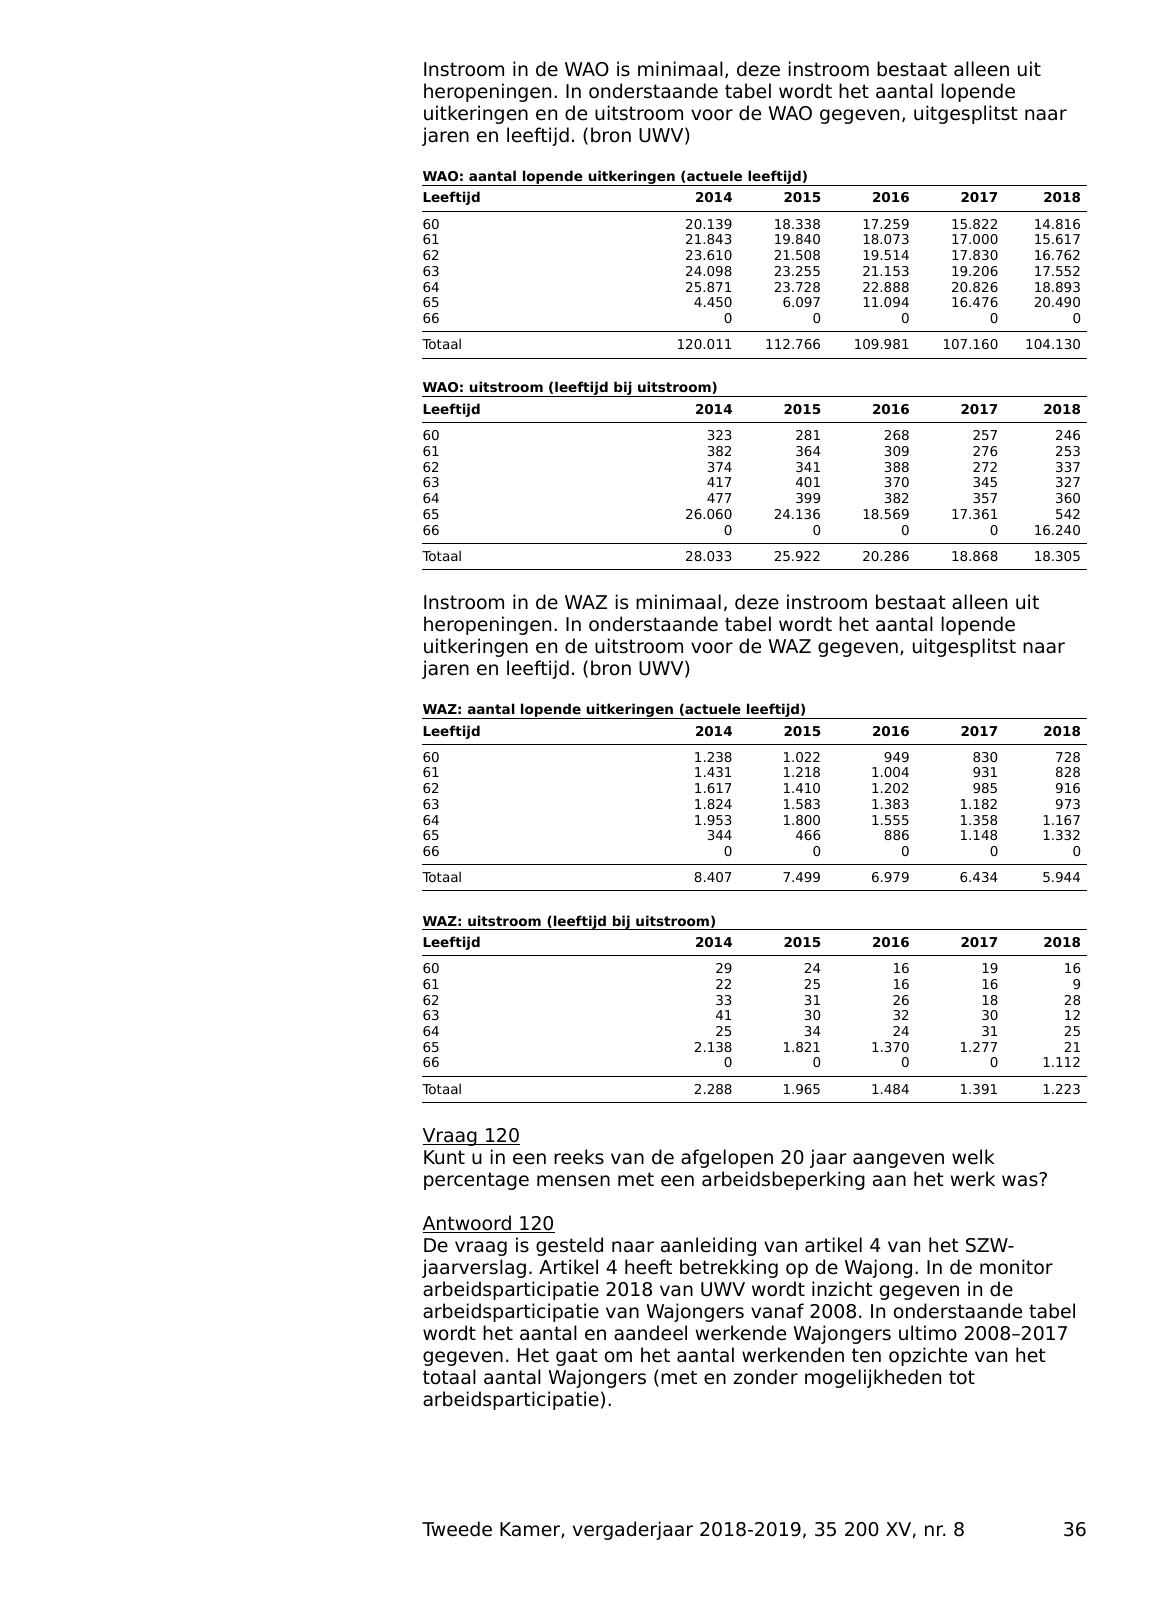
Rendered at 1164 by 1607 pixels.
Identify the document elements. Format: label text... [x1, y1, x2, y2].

table_cell 8.407 [650, 865, 738, 890]
table_cell 25 [738, 977, 827, 992]
table_cell 62 [422, 993, 649, 1008]
table_cell 21.508 [738, 248, 827, 264]
table_cell 31 [915, 1024, 1004, 1039]
table_cell 1.202 [827, 781, 915, 797]
table_cell 246 [1004, 423, 1087, 444]
table_cell 309 [827, 444, 915, 459]
table_cell 66 [422, 311, 649, 331]
table_cell 16.762 [1004, 248, 1087, 264]
table_cell 18.073 [827, 232, 915, 248]
table_cell 24.098 [650, 264, 738, 279]
table_cell 0 [827, 311, 915, 331]
table_cell Totaal [422, 332, 649, 357]
table_cell 107.160 [915, 332, 1004, 357]
table_cell 1.218 [738, 765, 827, 781]
table_cell 62 [422, 248, 649, 264]
table_cell 0 [827, 844, 915, 864]
table_cell 20.286 [827, 544, 915, 569]
table_cell 360 [1004, 491, 1087, 507]
table_cell 1.391 [915, 1077, 1004, 1102]
table_cell Totaal [422, 1077, 649, 1102]
table_cell 65 [422, 295, 649, 311]
table_cell 388 [827, 459, 915, 475]
table_cell 16.240 [1004, 522, 1087, 543]
table_cell 1.821 [738, 1040, 827, 1055]
table_cell 886 [827, 828, 915, 844]
table_cell 11.094 [827, 295, 915, 311]
table_cell 323 [650, 423, 738, 444]
table_cell 2018 [1004, 719, 1087, 744]
table_cell 30 [738, 1008, 827, 1024]
table_cell 19.206 [915, 264, 1004, 279]
table_cell 64 [422, 491, 649, 507]
table_cell 973 [1004, 797, 1087, 812]
table_cell 25.871 [650, 279, 738, 295]
table_cell 542 [1004, 507, 1087, 522]
table_cell 18 [915, 993, 1004, 1008]
table_cell 63 [422, 797, 649, 812]
table_cell 1.583 [738, 797, 827, 812]
table_cell 16 [1004, 956, 1087, 977]
table_cell 1.277 [915, 1040, 1004, 1055]
table_cell 364 [738, 444, 827, 459]
table_cell 65 [422, 1040, 649, 1055]
table_cell 2017 [915, 186, 1004, 211]
table_cell 7.499 [738, 865, 827, 890]
table_cell 2017 [915, 397, 1004, 422]
table_cell 1.112 [1004, 1055, 1087, 1076]
table_cell 417 [650, 475, 738, 491]
table_cell 985 [915, 781, 1004, 797]
table_cell 0 [738, 311, 827, 331]
table_cell 32 [827, 1008, 915, 1024]
table_cell 2.288 [650, 1077, 738, 1102]
table_cell 0 [650, 1055, 738, 1076]
table_cell 2018 [1004, 930, 1087, 955]
table_cell 61 [422, 765, 649, 781]
table_cell 109.981 [827, 332, 915, 357]
table_cell 18.338 [738, 212, 827, 232]
table_cell 66 [422, 522, 649, 543]
table_cell 949 [827, 745, 915, 765]
table_cell 0 [738, 1055, 827, 1076]
table_cell Leeftijd [422, 719, 649, 744]
table_cell 16.476 [915, 295, 1004, 311]
table_cell 62 [422, 459, 649, 475]
table_cell 828 [1004, 765, 1087, 781]
table_cell 15.617 [1004, 232, 1087, 248]
table_cell 2015 [738, 397, 827, 422]
table_cell 6.979 [827, 865, 915, 890]
table_cell 17.361 [915, 507, 1004, 522]
table_cell 2015 [738, 186, 827, 211]
table_cell 477 [650, 491, 738, 507]
table_cell 12 [1004, 1008, 1087, 1024]
table_cell 17.000 [915, 232, 1004, 248]
table_cell 22.888 [827, 279, 915, 295]
table_cell 0 [915, 522, 1004, 543]
table_cell 337 [1004, 459, 1087, 475]
table_cell 25 [1004, 1024, 1087, 1039]
table_cell 28 [1004, 993, 1087, 1008]
table_cell 31 [738, 993, 827, 1008]
table_cell 1.800 [738, 813, 827, 828]
table_cell 931 [915, 765, 1004, 781]
table_cell 34 [738, 1024, 827, 1039]
text Instroom in de WAO is minimaal, deze instroom bestaat alleen uit heropeningen. In onderstaande tabel wordt het aantal lopende uitkeringen en de uitstroom voor de WAO gegeven, uitgesplitst naar jaren en leeftijd. (bron UWV) [422, 59, 1087, 147]
table_cell 30 [915, 1008, 1004, 1024]
table_cell 24 [827, 1024, 915, 1039]
table_cell 1.484 [827, 1077, 915, 1102]
table_cell 382 [827, 491, 915, 507]
table_cell 14.816 [1004, 212, 1087, 232]
table_cell 33 [650, 993, 738, 1008]
table_cell 26 [827, 993, 915, 1008]
table_cell 15.822 [915, 212, 1004, 232]
table_cell 357 [915, 491, 1004, 507]
table_cell 18.893 [1004, 279, 1087, 295]
table_cell 268 [827, 423, 915, 444]
table_cell 16 [915, 977, 1004, 992]
table_cell 382 [650, 444, 738, 459]
table_cell 4.450 [650, 295, 738, 311]
table_cell 120.011 [650, 332, 738, 357]
table_cell 64 [422, 1024, 649, 1039]
table_cell 1.238 [650, 745, 738, 765]
table_cell 0 [650, 311, 738, 331]
table_cell 728 [1004, 745, 1087, 765]
table_cell 0 [738, 522, 827, 543]
table_cell 17.259 [827, 212, 915, 232]
text Instroom in de WAZ is minimaal, deze instroom bestaat alleen uit heropeningen. In onderstaande tabel wordt het aantal lopende uitkeringen en de uitstroom voor de WAZ gegeven, uitgesplitst naar jaren en leeftijd. (bron UWV) [422, 592, 1087, 680]
table_cell 62 [422, 781, 649, 797]
table_cell 2016 [827, 930, 915, 955]
table_cell 22 [650, 977, 738, 992]
table_cell 65 [422, 828, 649, 844]
table_cell 64 [422, 279, 649, 295]
table_cell 16 [827, 956, 915, 977]
table_cell 41 [650, 1008, 738, 1024]
table_cell 344 [650, 828, 738, 844]
table_cell 1.431 [650, 765, 738, 781]
table_cell 19.514 [827, 248, 915, 264]
table_cell 6.434 [915, 865, 1004, 890]
table_cell 2014 [650, 186, 738, 211]
table_cell 1.022 [738, 745, 827, 765]
table_cell 401 [738, 475, 827, 491]
table_cell 2018 [1004, 186, 1087, 211]
table_cell 63 [422, 1008, 649, 1024]
table_cell 0 [827, 1055, 915, 1076]
table_cell 281 [738, 423, 827, 444]
table_cell 0 [1004, 844, 1087, 864]
table_cell 24 [738, 956, 827, 977]
table_cell 18.868 [915, 544, 1004, 569]
table_cell 2016 [827, 186, 915, 211]
table_cell 19.840 [738, 232, 827, 248]
table_cell 65 [422, 507, 649, 522]
text Vraag 120 [422, 1125, 1087, 1147]
table_cell 66 [422, 844, 649, 864]
table_cell 2017 [915, 719, 1004, 744]
table_cell 23.728 [738, 279, 827, 295]
table_cell 19 [915, 956, 1004, 977]
table_cell 0 [650, 522, 738, 543]
table_cell 21 [1004, 1040, 1087, 1055]
table_cell 60 [422, 745, 649, 765]
table_cell 327 [1004, 475, 1087, 491]
table_cell 0 [915, 311, 1004, 331]
table_cell 2016 [827, 719, 915, 744]
table_cell 60 [422, 423, 649, 444]
table_cell 1.167 [1004, 813, 1087, 828]
table_cell 1.004 [827, 765, 915, 781]
table_cell 1.965 [738, 1077, 827, 1102]
table_cell 2014 [650, 930, 738, 955]
table_cell 0 [1004, 311, 1087, 331]
table_cell 257 [915, 423, 1004, 444]
table_cell 0 [738, 844, 827, 864]
table_cell Totaal [422, 544, 649, 569]
table_cell 21.843 [650, 232, 738, 248]
table_cell 104.130 [1004, 332, 1087, 357]
table_cell 370 [827, 475, 915, 491]
table_cell 1.617 [650, 781, 738, 797]
table_cell 26.060 [650, 507, 738, 522]
table_header WAO: uitstroom (leeftijd bij uitstroom) [422, 380, 1087, 396]
table_cell 1.953 [650, 813, 738, 828]
table_cell 1.332 [1004, 828, 1087, 844]
table_cell 20.826 [915, 279, 1004, 295]
table_cell 17.552 [1004, 264, 1087, 279]
table_cell 18.569 [827, 507, 915, 522]
table_cell 17.830 [915, 248, 1004, 264]
table_cell 16 [827, 977, 915, 992]
table_cell 6.097 [738, 295, 827, 311]
table_cell 0 [827, 522, 915, 543]
table_cell 63 [422, 475, 649, 491]
table_cell 5.944 [1004, 865, 1087, 890]
table_cell 374 [650, 459, 738, 475]
table_cell 272 [915, 459, 1004, 475]
table_cell 60 [422, 212, 649, 232]
table_cell Leeftijd [422, 930, 649, 955]
table_cell 345 [915, 475, 1004, 491]
table_cell 1.410 [738, 781, 827, 797]
table_cell 63 [422, 264, 649, 279]
table_cell 2.138 [650, 1040, 738, 1055]
table_cell 0 [650, 844, 738, 864]
table_cell 916 [1004, 781, 1087, 797]
table_cell 466 [738, 828, 827, 844]
text Kunt u in een reeks van de afgelopen 20 jaar aangeven welk percentage mensen met een arbeidsbeperking aan het werk was? [422, 1147, 1087, 1191]
table_cell 1.370 [827, 1040, 915, 1055]
table_cell 2015 [738, 719, 827, 744]
table_cell 64 [422, 813, 649, 828]
table_cell 23.610 [650, 248, 738, 264]
table_cell 25 [650, 1024, 738, 1039]
table_cell 61 [422, 444, 649, 459]
table_cell 25.922 [738, 544, 827, 569]
table_cell 18.305 [1004, 544, 1087, 569]
table_header WAZ: aantal lopende uitkeringen (actuele leeftijd) [422, 702, 1087, 718]
text Antwoord 120 [422, 1213, 1087, 1235]
table_cell 1.223 [1004, 1077, 1087, 1102]
table_cell 23.255 [738, 264, 827, 279]
table_cell 9 [1004, 977, 1087, 992]
text De vraag is gesteld naar aanleiding van artikel 4 van het SZW-jaarverslag. Artikel 4 heeft betrekking op de Wajong. In de monitor arbeidsparticipatie 2018 van UWV wordt inzicht gegeven in de arbeidsparticipatie van Wajongers vanaf 2008. In onderstaande tabel wordt het aantal en aandeel werkende Wajongers ultimo 2008–2017 gegeven. Het gaat om het aantal werkenden ten opzichte van het totaal aantal Wajongers (met en zonder mogelijkheden tot arbeidsparticipatie). [422, 1235, 1087, 1411]
table_cell 2014 [650, 719, 738, 744]
table_cell 341 [738, 459, 827, 475]
table_cell 24.136 [738, 507, 827, 522]
table_cell 0 [915, 1055, 1004, 1076]
table_cell 61 [422, 977, 649, 992]
table_cell 1.824 [650, 797, 738, 812]
table_cell 1.358 [915, 813, 1004, 828]
table_cell 112.766 [738, 332, 827, 357]
table_cell 1.182 [915, 797, 1004, 812]
table_cell Leeftijd [422, 397, 649, 422]
table_cell 253 [1004, 444, 1087, 459]
table_cell 1.148 [915, 828, 1004, 844]
table_cell 2014 [650, 397, 738, 422]
table_cell Leeftijd [422, 186, 649, 211]
table_cell 276 [915, 444, 1004, 459]
table_header WAO: aantal lopende uitkeringen (actuele leeftijd) [422, 169, 1087, 184]
table_header WAZ: uitstroom (leeftijd bij uitstroom) [422, 913, 1087, 929]
table_cell 2015 [738, 930, 827, 955]
table_cell 2017 [915, 930, 1004, 955]
table_cell 830 [915, 745, 1004, 765]
table_cell 20.139 [650, 212, 738, 232]
table_cell 29 [650, 956, 738, 977]
table_cell 21.153 [827, 264, 915, 279]
table_cell 1.555 [827, 813, 915, 828]
table_cell 2016 [827, 397, 915, 422]
table_cell 399 [738, 491, 827, 507]
table_cell 60 [422, 956, 649, 977]
table_cell 28.033 [650, 544, 738, 569]
table_cell 20.490 [1004, 295, 1087, 311]
table_cell 66 [422, 1055, 649, 1076]
table_cell 1.383 [827, 797, 915, 812]
table_cell 61 [422, 232, 649, 248]
table_cell Totaal [422, 865, 649, 890]
table_cell 2018 [1004, 397, 1087, 422]
table_cell 0 [915, 844, 1004, 864]
